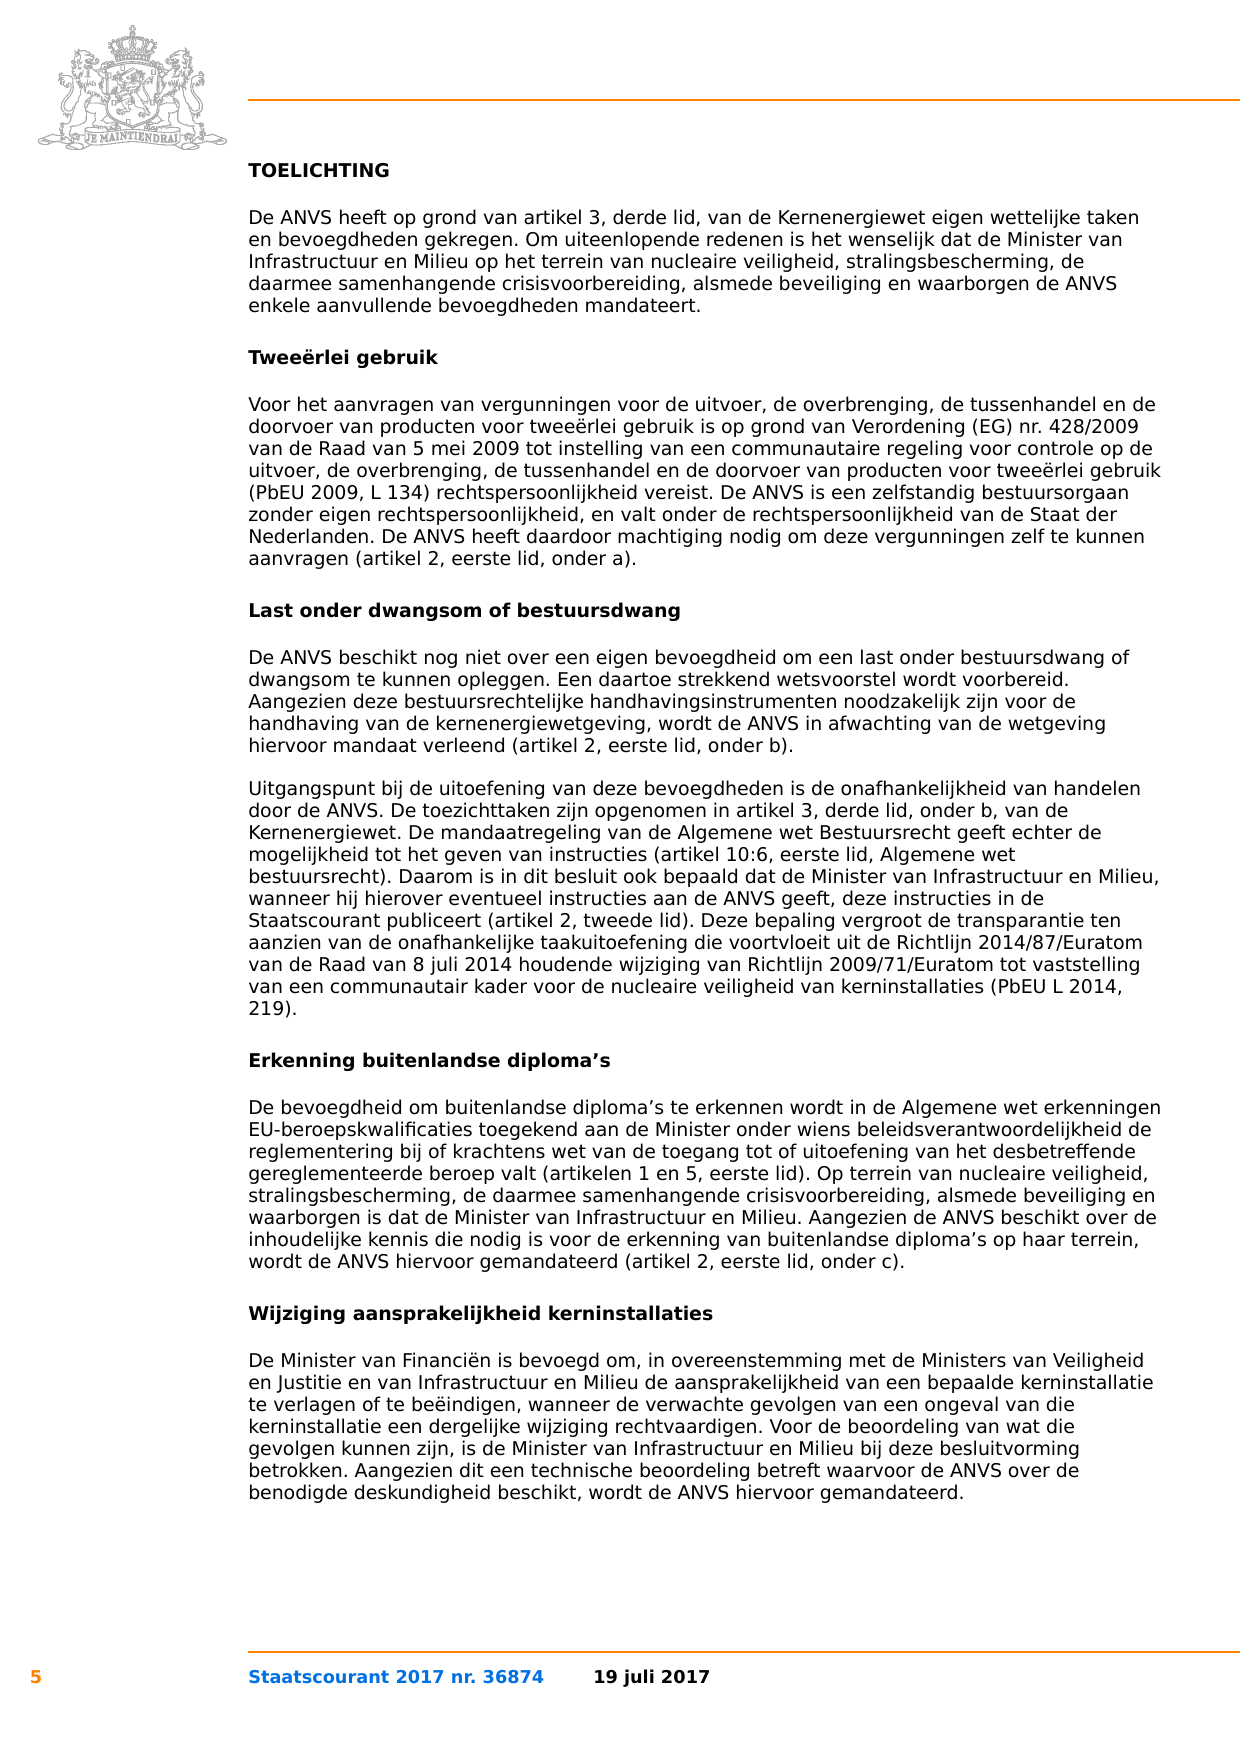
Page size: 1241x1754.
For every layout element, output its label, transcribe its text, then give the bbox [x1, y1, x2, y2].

text Uitgangspunt bij de uitoefening van deze bevoegdheden is de onafhankelijkheid van handelen door de ANVS. De toezichttaken zijn opgenomen in artikel 3, derde lid, onder b, van de Kernenergiewet. De mandaatregeling van de Algemene wet Bestuursrecht geeft echter de mogelijkheid tot het geven van instructies (artikel 10:6, eerste lid, Algemene wet bestuursrecht). Daarom is in dit besluit ook bepaald dat de Minister van Infrastructuur en Milieu, wanneer hij hierover eventueel instructies aan de ANVS geeft, deze instructies in de Staatscourant publiceert (artikel 2, tweede lid). Deze bepaling vergroot de transparantie ten aanzien van de onafhankelijke taakuitoefening die voortvloeit uit de Richtlijn 2014/87/Euratom van de Raad van 8 juli 2014 houdende wijziging van Richtlijn 2009/71/Euratom tot vaststelling van een communautair kader voor de nucleaire veiligheid van kerninstallaties (PbEU L 2014, 219). [248, 778, 1163, 1020]
subtitle Wijziging aansprakelijkheid kerninstallaties [248, 1303, 1163, 1325]
text De bevoegdheid om buitenlandse diploma’s te erkennen wordt in de Algemene wet erkenningen EU-beroepskwalificaties toegekend aan de Minister onder wiens beleidsverantwoordelijkheid de reglementering bij of krachtens wet van de toegang tot of uitoefening van het desbetreffende gereglementeerde beroep valt (artikelen 1 en 5, eerste lid). Op terrein van nucleaire veiligheid, stralingsbescherming, de daarmee samenhangende crisisvoorbereiding, alsmede beveiliging en waarborgen is dat de Minister van Infrastructuur en Milieu. Aangezien de ANVS beschikt over de inhoudelijke kennis die nodig is voor de erkenning van buitenlandse diploma’s op haar terrein, wordt de ANVS hiervoor gemandateerd (artikel 2, eerste lid, onder c). [248, 1097, 1163, 1273]
subtitle Erkenning buitenlandse diploma’s [248, 1050, 1163, 1072]
text De Minister van Financiën is bevoegd om, in overeenstemming met de Ministers van Veiligheid en Justitie en van Infrastructuur en Milieu de aansprakelijkheid van een bepaalde kerninstallatie te verlagen of te beëindigen, wanneer de verwachte gevolgen van een ongeval van die kerninstallatie een dergelijke wijziging rechtvaardigen. Voor de beoordeling van wat die gevolgen kunnen zijn, is de Minister van Infrastructuur en Milieu bij deze besluitvorming betrokken. Aangezien dit een technische beoordeling betreft waarvoor de ANVS over de benodigde deskundigheid beschikt, wordt de ANVS hiervoor gemandateerd. [248, 1350, 1163, 1504]
text De ANVS beschikt nog niet over een eigen bevoegdheid om een last onder bestuursdwang of dwangsom te kunnen opleggen. Een daartoe strekkend wetsvoorstel wordt voorbereid. Aangezien deze bestuursrechtelijke handhavingsinstrumenten noodzakelijk zijn voor de handhaving van de kernenergiewetgeving, wordt de ANVS in afwachting van de wetgeving hiervoor mandaat verleend (artikel 2, eerste lid, onder b). [248, 647, 1163, 756]
subtitle Tweeërlei gebruik [248, 347, 1163, 369]
subtitle TOELICHTING [248, 160, 1163, 182]
text Voor het aanvragen van vergunningen voor de uitvoer, de overbrenging, de tussenhandel en de doorvoer van producten voor tweeërlei gebruik is op grond van Verordening (EG) nr. 428/2009 van de Raad van 5 mei 2009 tot instelling van een communautaire regeling voor controle op de uitvoer, de overbrenging, de tussenhandel en de doorvoer van producten voor tweeërlei gebruik (PbEU 2009, L 134) rechtspersoonlijkheid vereist. De ANVS is een zelfstandig bestuursorgaan zonder eigen rechtspersoonlijkheid, en valt onder de rechtspersoonlijkheid van de Staat der Nederlanden. De ANVS heeft daardoor machtiging nodig om deze vergunningen zelf te kunnen aanvragen (artikel 2, eerste lid, onder a). [248, 394, 1163, 569]
subtitle Last onder dwangsom of bestuursdwang [248, 599, 1163, 622]
picture [38, 25, 227, 150]
text De ANVS heeft op grond van artikel 3, derde lid, van de Kernenergiewet eigen wettelijke taken en bevoegdheden gekregen. Om uiteenlopende redenen is het wenselijk dat de Minister van Infrastructuur en Milieu op het terrein van nucleaire veiligheid, stralingsbescherming, de daarmee samenhangende crisisvoorbereiding, alsmede beveiliging en waarborgen de ANVS enkele aanvullende bevoegdheden mandateert. [248, 207, 1163, 317]
